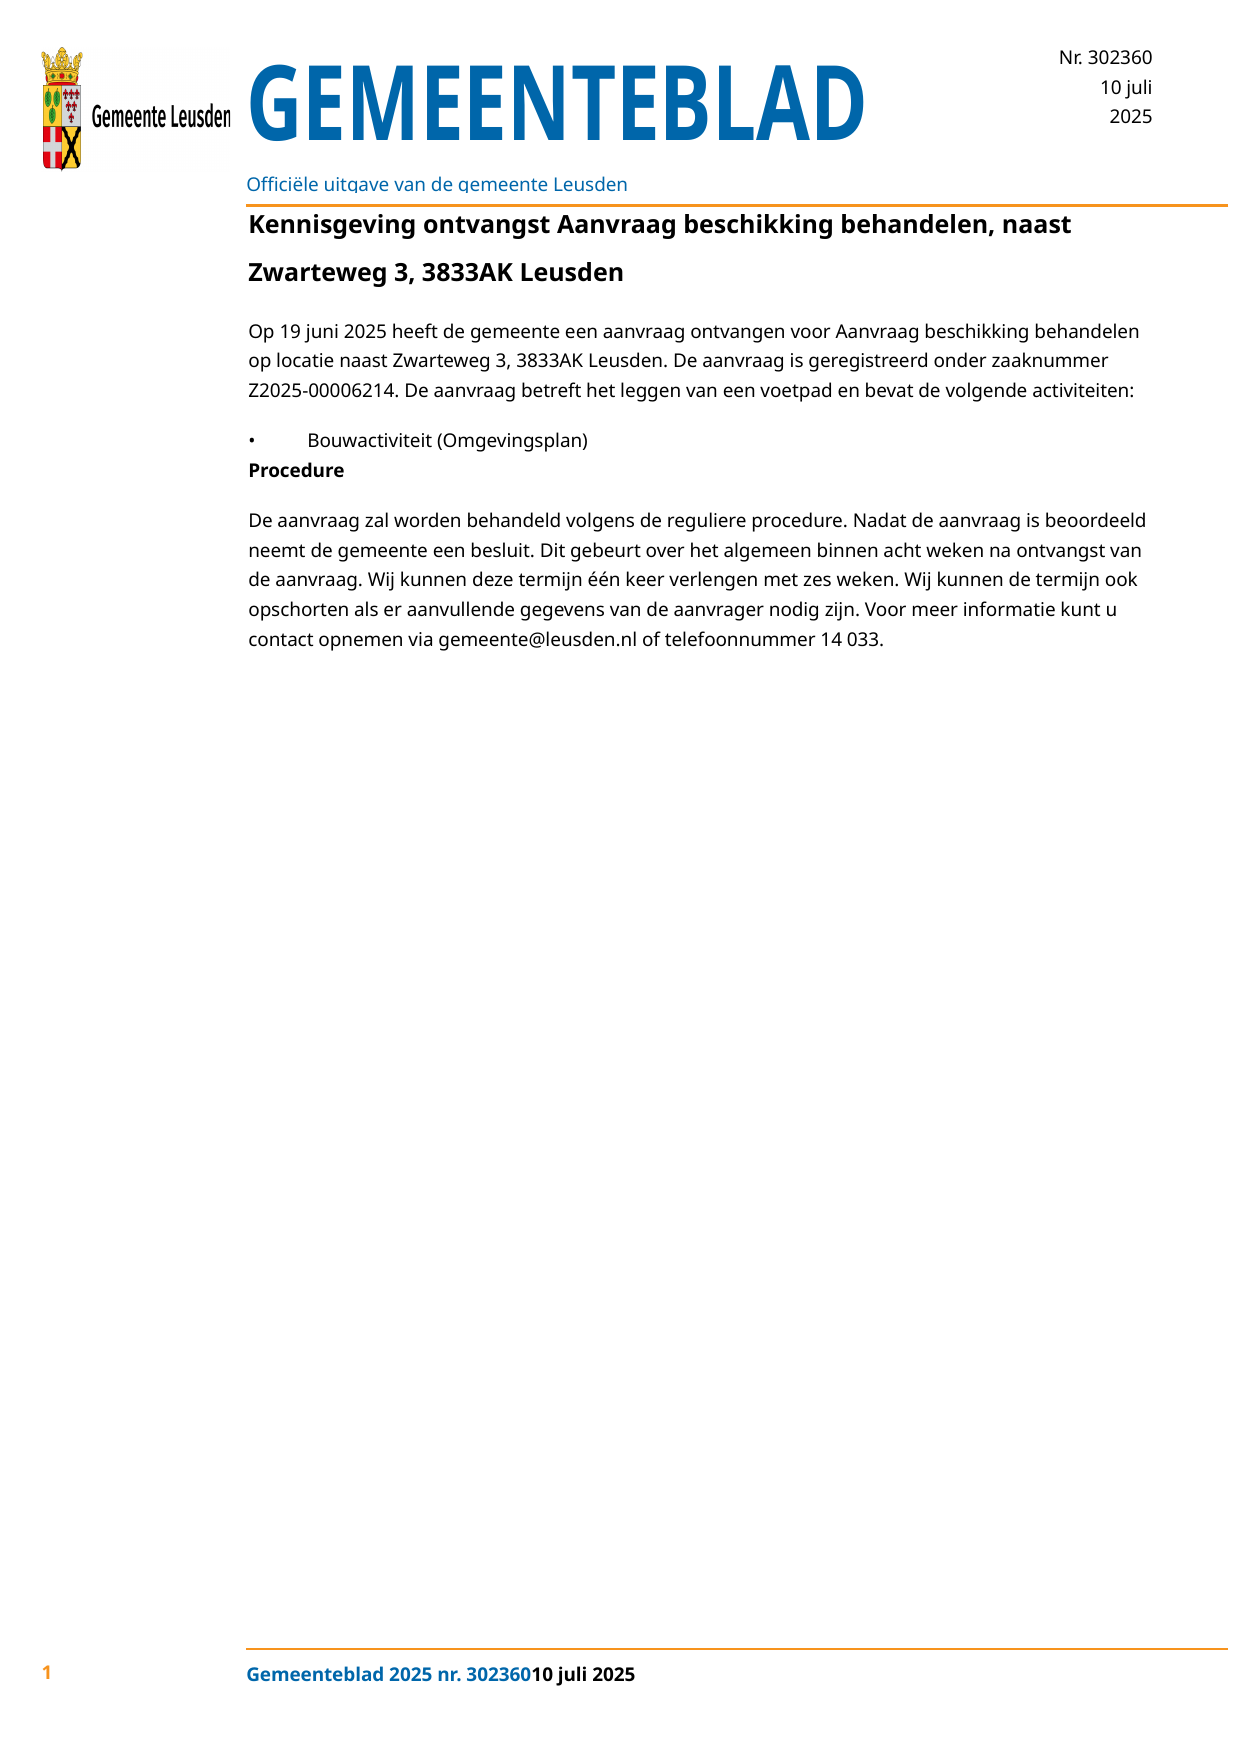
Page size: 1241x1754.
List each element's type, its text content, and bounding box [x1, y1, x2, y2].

text De aanvraag zal worden behandeld volgens de reguliere procedure. Nadat de aanvraag is beoordeeld neemt de gemeente een besluit. Dit gebeurt over het algemeen binnen acht weken na ontvangst van de aanvraag. Wij kunnen deze termijn één keer verlengen met zes weken. Wij kunnen de termijn ook opschorten als er aanvullende gegevens van de aanvrager nodig zijn. Voor meer informatie kunt u contact opnemen via gemeente@leusden.nl of telefoonnummer 14 033. [248, 507, 1152, 652]
text Op 19 juni 2025 heeft de gemeente een aanvraag ontvangen voor Aanvraag beschikking behandelen op locatie naast Zwarteweg 3, 3833AK Leusden. De aanvraag is geregistreerd onder zaaknummer Z2025-00006214. De aanvraag betreft het leggen van een voetpad en bevat de volgende activiteiten: [248, 318, 1152, 403]
text Procedure [248, 457, 1152, 483]
picture [41, 47, 231, 172]
list Bouwactiviteit (Omgevingsplan) [248, 427, 1152, 453]
text Kennisgeving ontvangst Aanvraag beschikking behandelen, naast Zwarteweg 3, 3833AK Leusden [248, 207, 1152, 288]
